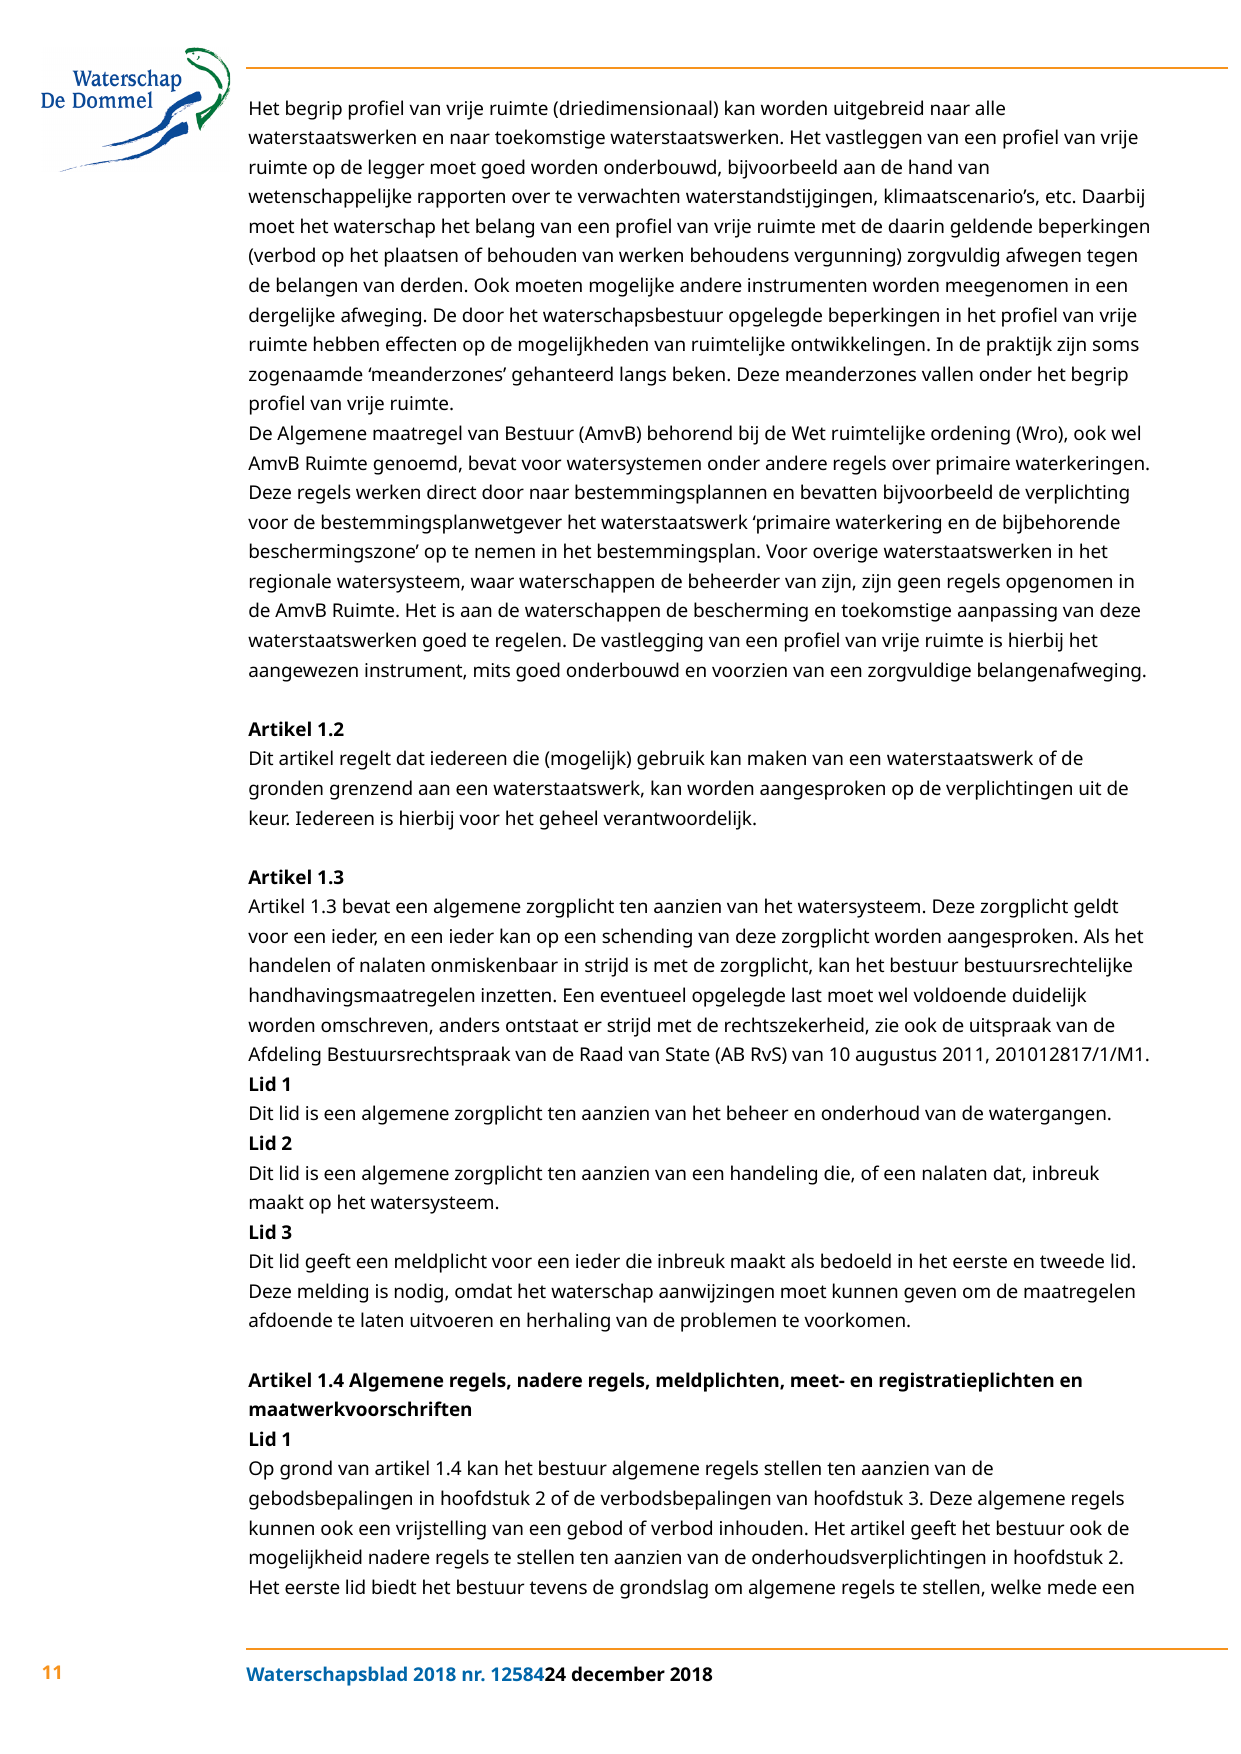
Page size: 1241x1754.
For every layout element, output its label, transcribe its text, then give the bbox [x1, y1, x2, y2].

text Artikel 1.4 Algemene regels, nadere regels, meldplichten, meet- en registratieplichten en maatwerkvoorschriften [248, 1367, 1152, 1422]
text Dit artikel regelt dat iedereen die (mogelijk) gebruik kan maken van een waterstaatswerk of de gronden grenzend aan een waterstaatswerk, kan worden aangesproken op de verplichtingen uit de keur. Iedereen is hierbij voor het geheel verantwoordelijk. [248, 746, 1152, 831]
text Lid 2 [248, 1130, 1152, 1156]
text Dit lid is een algemene zorgplicht ten aanzien van het beheer en onderhoud van de watergangen. [248, 1101, 1152, 1126]
text Lid 3 [248, 1219, 1152, 1245]
text Op grond van artikel 1.4 kan het bestuur algemene regels stellen ten aanzien van de gebodsbepalingen in hoofdstuk 2 of de verbodsbepalingen van hoofdstuk 3. Deze algemene regels kunnen ook een vrijstelling van een gebod of verbod inhouden. Het artikel geeft het bestuur ook de mogelijkheid nadere regels te stellen ten aanzien van de onderhoudsverplichtingen in hoofdstuk 2. Het eerste lid biedt het bestuur tevens de grondslag om algemene regels te stellen, welke mede een [248, 1456, 1152, 1600]
picture [41, 47, 231, 172]
text Dit lid geeft een meldplicht voor een ieder die inbreuk maakt als bedoeld in het eerste en tweede lid. Deze melding is nodig, omdat het waterschap aanwijzingen moet kunnen geven om de maatregelen afdoende te laten uitvoeren en herhaling van de problemen te voorkomen. [248, 1248, 1152, 1333]
text Artikel 1.3 [248, 864, 1152, 890]
text Artikel 1.3 bevat een algemene zorgplicht ten aanzien van het watersysteem. Deze zorgplicht geldt voor een ieder, en een ieder kan op een schending van deze zorgplicht worden aangesproken. Als het handelen of nalaten onmiskenbaar in strijd is met de zorgplicht, kan het bestuur bestuursrechtelijke handhavingsmaatregelen inzetten. Een eventueel opgelegde last moet wel voldoende duidelijk worden omschreven, anders ontstaat er strijd met de rechtszekerheid, zie ook de uitspraak van de Afdeling Bestuursrechtspraak van de Raad van State (AB RvS) van 10 augustus 2011, 201012817/1/M1. [248, 893, 1152, 1067]
text Dit lid is een algemene zorgplicht ten aanzien van een handeling die, of een nalaten dat, inbreuk maakt op het watersysteem. [248, 1160, 1152, 1215]
text Het begrip profiel van vrije ruimte (driedimensionaal) kan worden uitgebreid naar alle waterstaatswerken en naar toekomstige waterstaatswerken. Het vastleggen van een profiel van vrije ruimte op de legger moet goed worden onderbouwd, bijvoorbeeld aan de hand van wetenschappelijke rapporten over te verwachten waterstandstijgingen, klimaatscenario’s, etc. Daarbij moet het waterschap het belang van een profiel van vrije ruimte met de daarin geldende beperkingen (verbod op het plaatsen of behouden van werken behoudens vergunning) zorgvuldig afwegen tegen de belangen van derden. Ook moeten mogelijke andere instrumenten worden meegenomen in een dergelijke afweging. De door het waterschapsbestuur opgelegde beperkingen in het profiel van vrije ruimte hebben effecten op de mogelijkheden van ruimtelijke ontwikkelingen. In de praktijk zijn soms zogenaamde ‘meanderzones’ gehanteerd langs beken. Deze meanderzones vallen onder het begrip profiel van vrije ruimte. [248, 95, 1152, 416]
text Artikel 1.2 [248, 716, 1152, 742]
text De Algemene maatregel van Bestuur (AmvB) behorend bij de Wet ruimtelijke ordening (Wro), ook wel AmvB Ruimte genoemd, bevat voor watersystemen onder andere regels over primaire waterkeringen. Deze regels werken direct door naar bestemmingsplannen en bevatten bijvoorbeeld de verplichting voor de bestemmingsplanwetgever het waterstaatswerk ‘primaire waterkering en de bijbehorende beschermingszone’ op te nemen in het bestemmingsplan. Voor overige waterstaatswerken in het regionale watersysteem, waar waterschappen de beheerder van zijn, zijn geen regels opgenomen in de AmvB Ruimte. Het is aan de waterschappen de bescherming en toekomstige aanpassing van deze waterstaatswerken goed te regelen. De vastlegging van een profiel van vrije ruimte is hierbij het aangewezen instrument, mits goed onderbouwd en voorzien van een zorgvuldige belangenafweging. [248, 420, 1152, 683]
text Lid 1 [248, 1071, 1152, 1097]
text Lid 1 [248, 1426, 1152, 1452]
